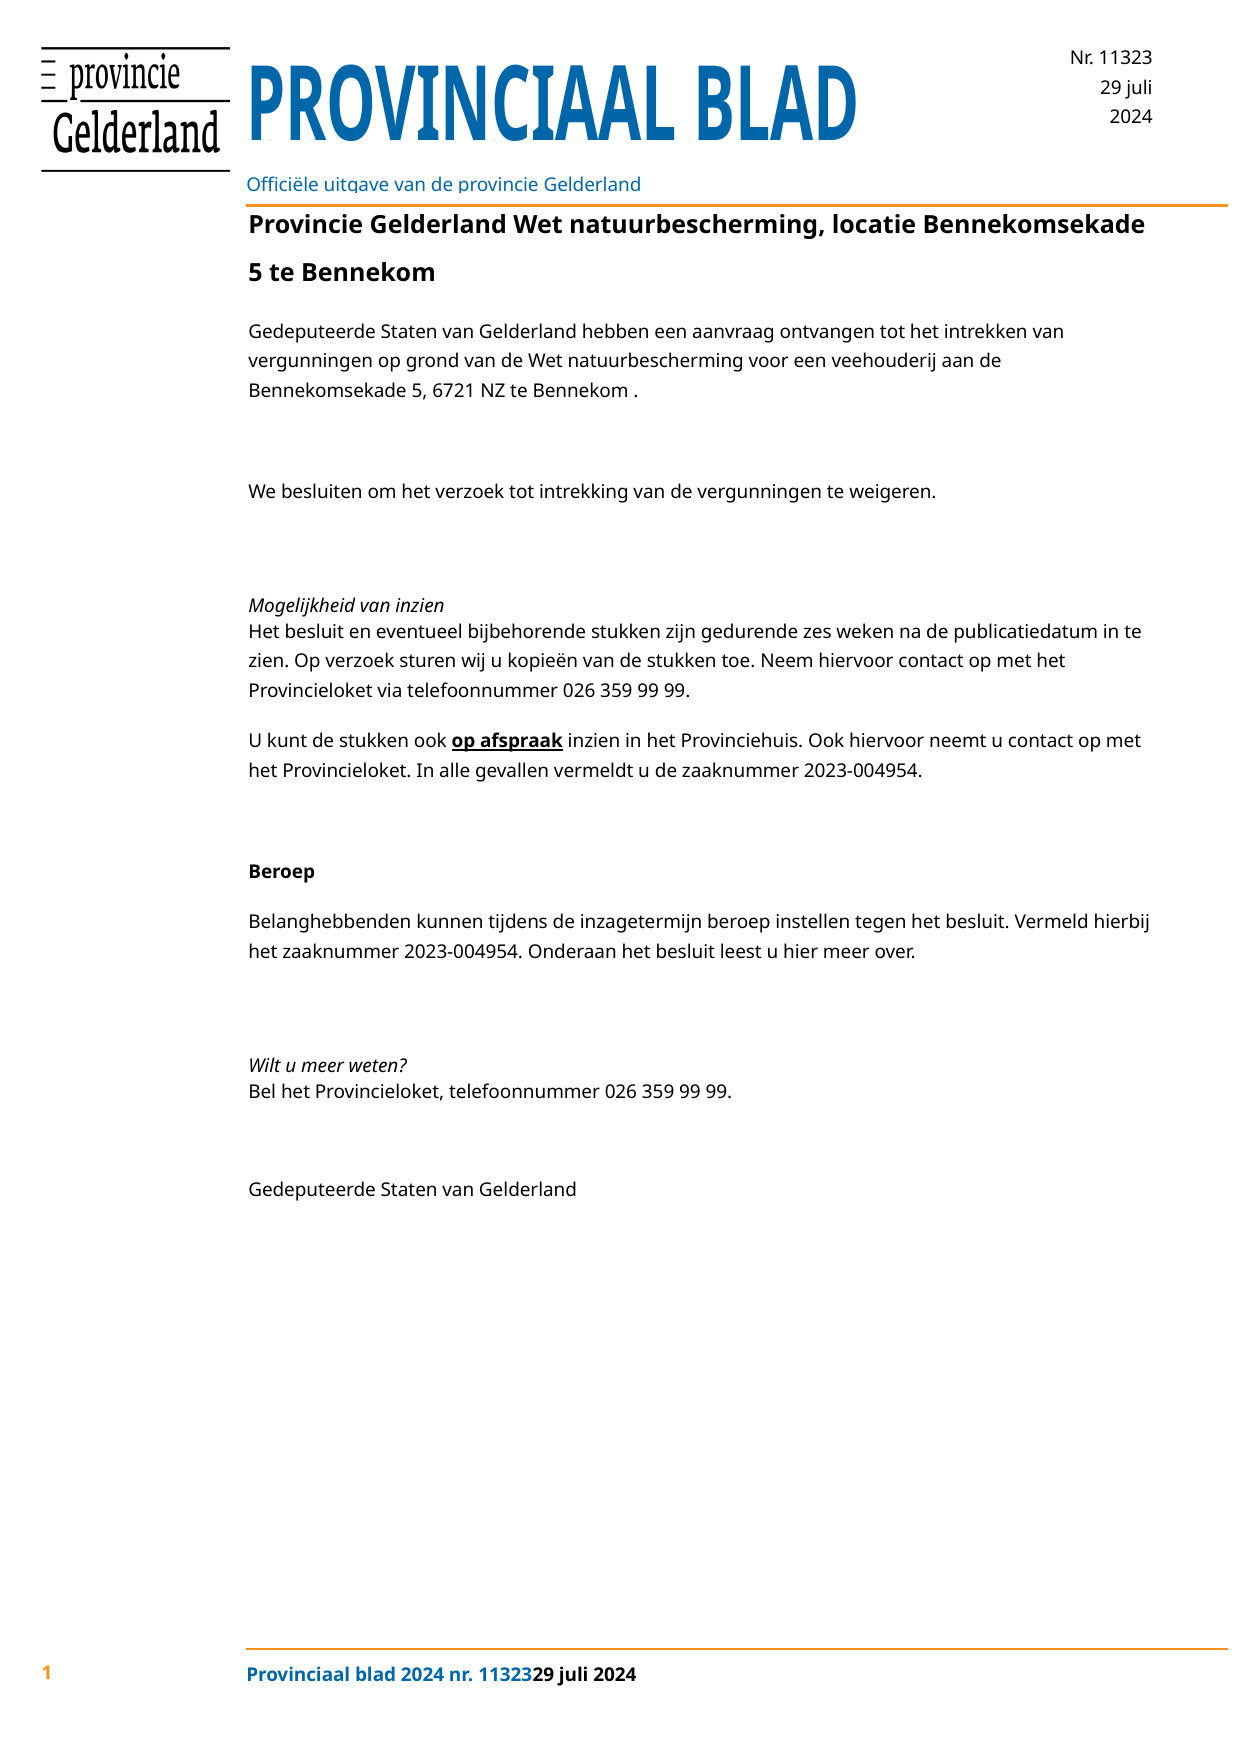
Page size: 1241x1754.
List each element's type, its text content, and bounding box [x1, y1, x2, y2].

text Beroep [248, 858, 1152, 884]
text Wilt u meer weten? [248, 1052, 1152, 1078]
text U kunt de stukken ook op afspraak inzien in het Provinciehuis. Ook hiervoor neemt u contact op met het Provincieloket. In alle gevallen vermeldt u de zaaknummer 2023-004954. [248, 728, 1152, 783]
text Bel het Provincieloket, telefoonnummer 026 359 99 99. [248, 1078, 1152, 1104]
text Gedeputeerde Staten van Gelderland hebben een aanvraag ontvangen tot het intrekken van vergunningen op grond van de Wet natuurbescherming voor een veehouderij aan de Bennekomsekade 5, 6721 NZ te Bennekom . [248, 318, 1152, 403]
text Het besluit en eventueel bijbehorende stukken zijn gedurende zes weken na de publicatiedatum in te zien. Op verzoek sturen wij u kopieën van de stukken toe. Neem hiervoor contact op met het Provincieloket via telefoonnummer 026 359 99 99. [248, 618, 1152, 703]
text Mogelijkheid van inzien [248, 592, 1152, 618]
text We besluiten om het verzoek tot intrekking van de vergunningen te weigeren. [248, 478, 1152, 504]
picture [41, 47, 231, 172]
text Gedeputeerde Staten van Gelderland [248, 1176, 1152, 1202]
text Belanghebbenden kunnen tijdens de inzagetermijn beroep instellen tegen het besluit. Vermeld hierbij het zaaknummer 2023-004954. Onderaan het besluit leest u hier meer over. [248, 908, 1152, 964]
text Provincie Gelderland Wet natuurbescherming, locatie Bennekomsekade 5 te Bennekom [248, 207, 1152, 288]
